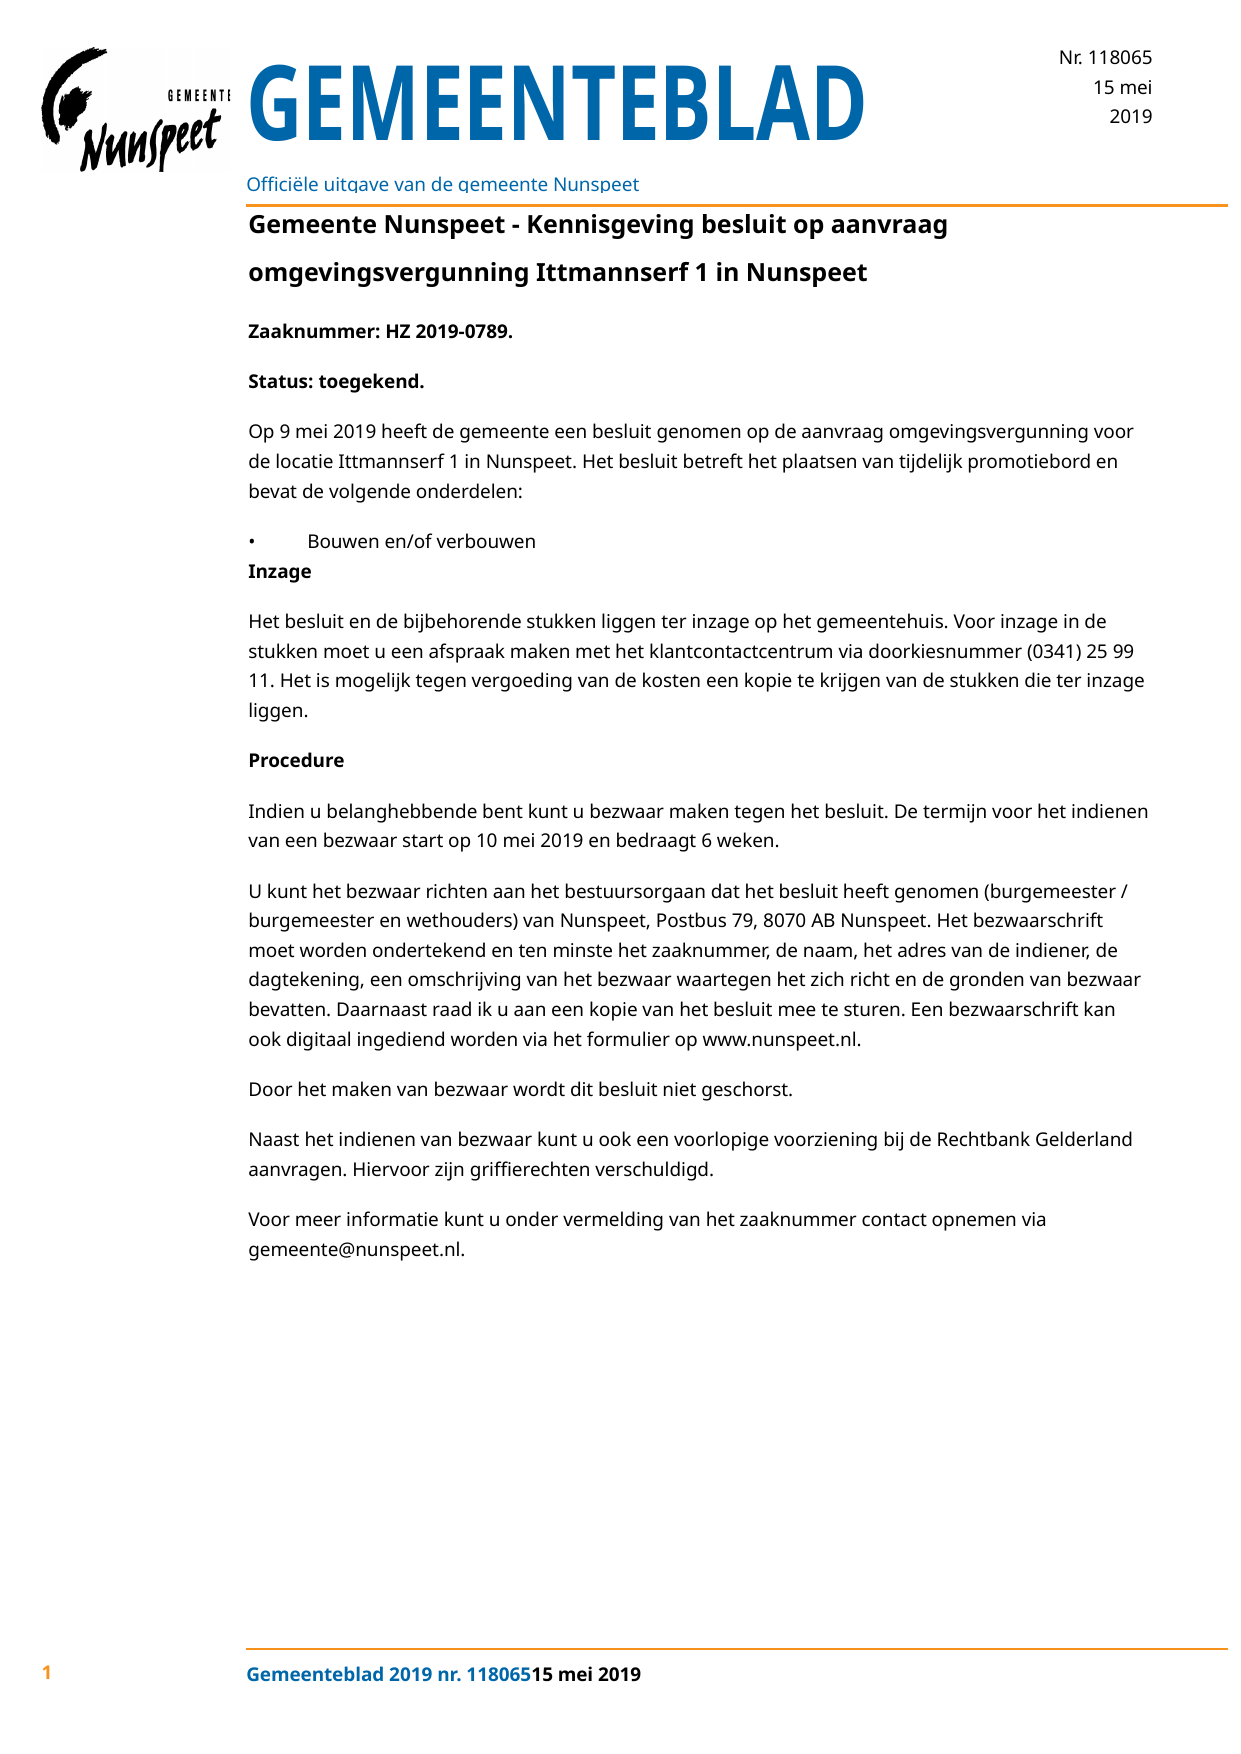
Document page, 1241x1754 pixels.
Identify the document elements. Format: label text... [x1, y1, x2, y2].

text Zaaknummer: HZ 2019-0789. [248, 318, 1152, 344]
text Gemeente Nunspeet - Kennisgeving besluit op aanvraag omgevingsvergunning Ittmannserf 1 in Nunspeet [248, 207, 1152, 288]
text Naast het indienen van bezwaar kunt u ook een voorlopige voorziening bij de Rechtbank Gelderland aanvragen. Hiervoor zijn griffierechten verschuldigd. [248, 1127, 1152, 1182]
text Voor meer informatie kunt u onder vermelding van het zaaknummer contact opnemen via gemeente@nunspeet.nl. [248, 1207, 1152, 1262]
text Indien u belanghebbende bent kunt u bezwaar maken tegen het besluit. De termijn voor het indienen van een bezwaar start op 10 mei 2019 en bedraagt 6 weken. [248, 798, 1152, 853]
text Status: toegekend. [248, 368, 1152, 394]
text Procedure [248, 747, 1152, 773]
list Bouwen en/of verbouwen [248, 528, 1152, 554]
picture [41, 47, 231, 172]
text Het besluit en de bijbehorende stukken liggen ter inzage op het gemeentehuis. Voor inzage in de stukken moet u een afspraak maken met het klantcontactcentrum via doorkiesnummer (0341) 25 99 11. Het is mogelijk tegen vergoeding van de kosten een kopie te krijgen van de stukken die ter inzage liggen. [248, 608, 1152, 723]
text Door het maken van bezwaar wordt dit besluit niet geschorst. [248, 1076, 1152, 1102]
text U kunt het bezwaar richten aan het bestuursorgaan dat het besluit heeft genomen (burgemeester / burgemeester en wethouders) van Nunspeet, Postbus 79, 8070 AB Nunspeet. Het bezwaarschrift moet worden ondertekend en ten minste het zaaknummer, de naam, het adres van de indiener, de dagtekening, een omschrijving van het bezwaar waartegen het zich richt en de gronden van bezwaar bevatten. Daarnaast raad ik u aan een kopie van het besluit mee te sturen. Een bezwaarschrift kan ook digitaal ingediend worden via het formulier op www.nunspeet.nl. [248, 878, 1152, 1052]
text Inzage [248, 558, 1152, 584]
text Op 9 mei 2019 heeft de gemeente een besluit genomen op de aanvraag omgevingsvergunning voor de locatie Ittmannserf 1 in Nunspeet. Het besluit betreft het plaatsen van tijdelijk promotiebord en bevat de volgende onderdelen: [248, 419, 1152, 504]
